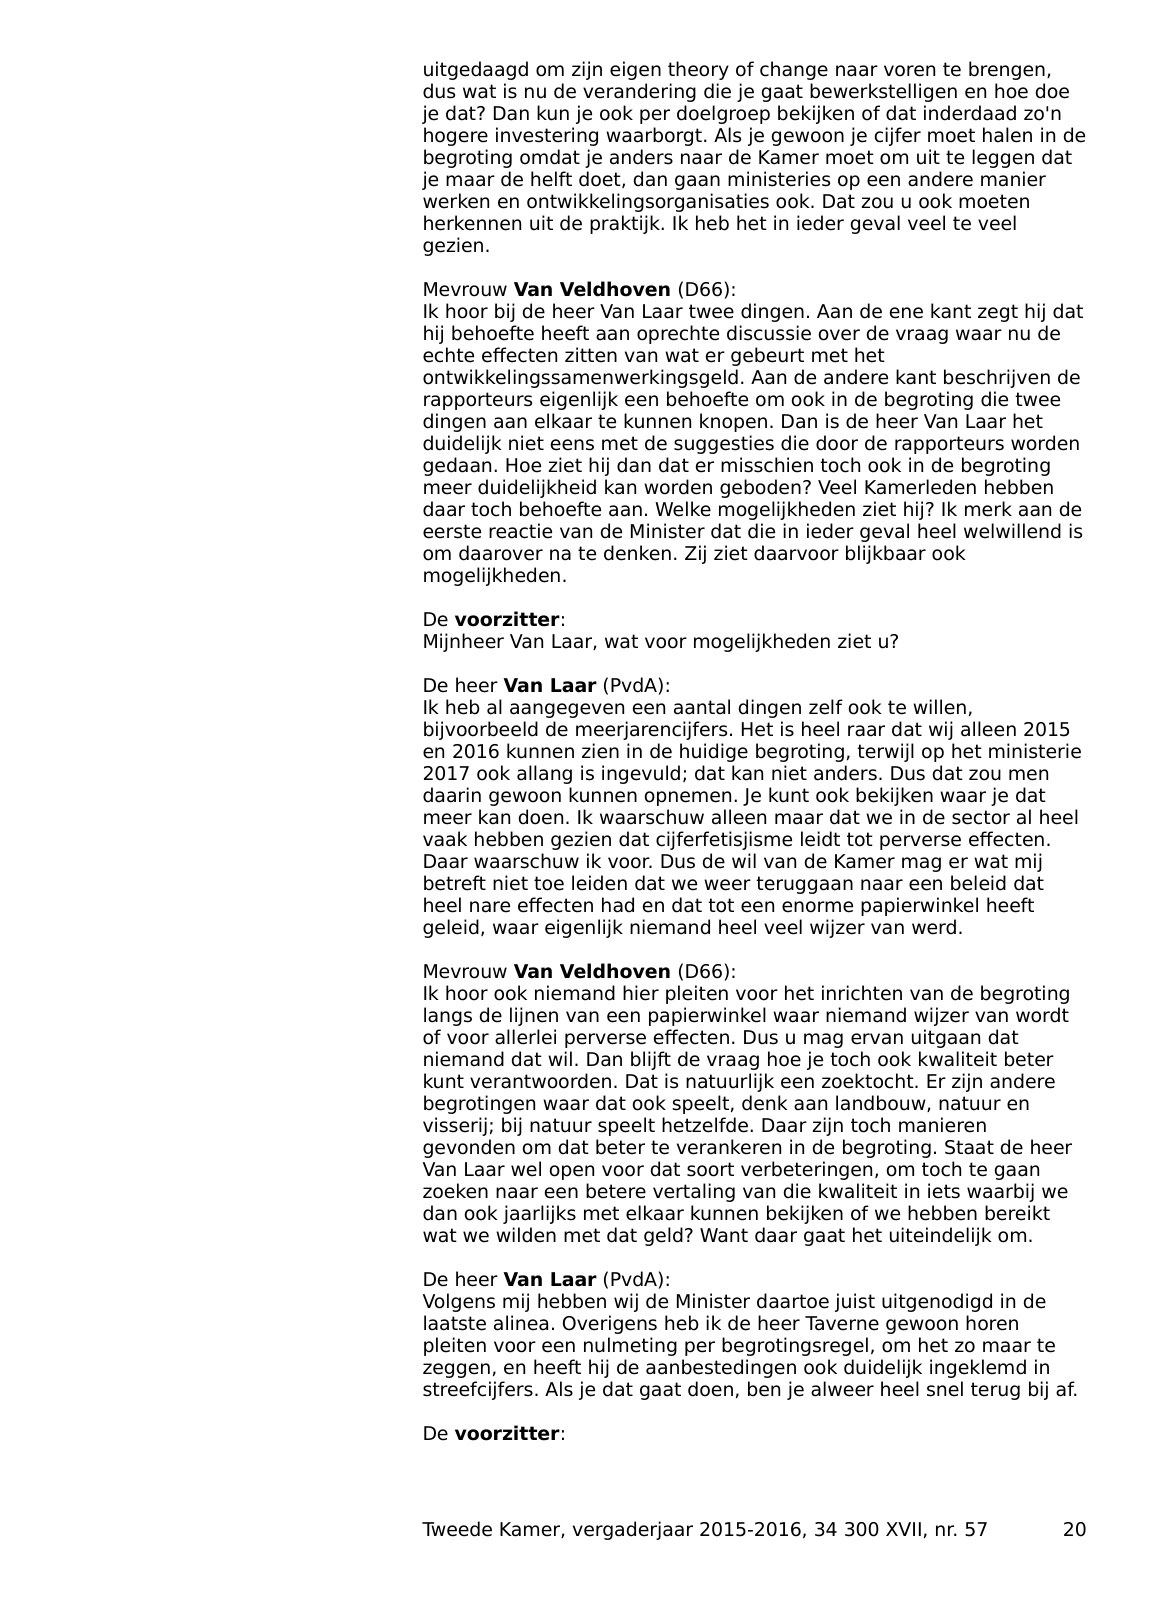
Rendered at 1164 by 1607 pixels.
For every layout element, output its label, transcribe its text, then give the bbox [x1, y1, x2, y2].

text Volgens mij hebben wij de Minister daartoe juist uitgenodigd in de laatste alinea. Overigens heb ik de heer Taverne gewoon horen pleiten voor een nulmeting per begrotingsregel, om het zo maar te zeggen, en heeft hij de aanbestedingen ook duidelijk ingeklemd in streefcijfers. Als je dat gaat doen, ben je alweer heel snel terug bij af. [422, 1291, 1087, 1401]
text uitgedaagd om zijn eigen theory of change naar voren te brengen, dus wat is nu de verandering die je gaat bewerkstelligen en hoe doe je dat? Dan kun je ook per doelgroep bekijken of dat inderdaad zo'n hogere investering waarborgt. Als je gewoon je cijfer moet halen in de begroting omdat je anders naar de Kamer moet om uit te leggen dat je maar de helft doet, dan gaan ministeries op een andere manier werken en ontwikkelingsorganisaties ook. Dat zou u ook moeten herkennen uit de praktijk. Ik heb het in ieder geval veel te veel gezien. [422, 59, 1087, 257]
text De voorzitter: [422, 1423, 1087, 1445]
text Mijnheer Van Laar, wat voor mogelijkheden ziet u? [422, 631, 1087, 653]
text Ik heb al aangegeven een aantal dingen zelf ook te willen, bijvoorbeeld de meerjarencijfers. Het is heel raar dat wij alleen 2015 en 2016 kunnen zien in de huidige begroting, terwijl op het ministerie 2017 ook allang is ingevuld; dat kan niet anders. Dus dat zou men daarin gewoon kunnen opnemen. Je kunt ook bekijken waar je dat meer kan doen. Ik waarschuw alleen maar dat we in de sector al heel vaak hebben gezien dat cijferfetisjisme leidt tot perverse effecten. Daar waarschuw ik voor. Dus de wil van de Kamer mag er wat mij betreft niet toe leiden dat we weer teruggaan naar een beleid dat heel nare effecten had en dat tot een enorme papierwinkel heeft geleid, waar eigenlijk niemand heel veel wijzer van werd. [422, 697, 1087, 939]
text De voorzitter: [422, 609, 1087, 631]
text Mevrouw Van Veldhoven (D66): [422, 279, 1087, 301]
text Mevrouw Van Veldhoven (D66): [422, 961, 1087, 983]
text Ik hoor bij de heer Van Laar twee dingen. Aan de ene kant zegt hij dat hij behoefte heeft aan oprechte discussie over de vraag waar nu de echte effecten zitten van wat er gebeurt met het ontwikkelingssamenwerkingsgeld. Aan de andere kant beschrijven de rapporteurs eigenlijk een behoefte om ook in de begroting die twee dingen aan elkaar te kunnen knopen. Dan is de heer Van Laar het duidelijk niet eens met de suggesties die door de rapporteurs worden gedaan. Hoe ziet hij dan dat er misschien toch ook in de begroting meer duidelijkheid kan worden geboden? Veel Kamerleden hebben daar toch behoefte aan. Welke mogelijkheden ziet hij? Ik merk aan de eerste reactie van de Minister dat die in ieder geval heel welwillend is om daarover na te denken. Zij ziet daarvoor blijkbaar ook mogelijkheden. [422, 301, 1087, 587]
text De heer Van Laar (PvdA): [422, 1269, 1087, 1291]
text Ik hoor ook niemand hier pleiten voor het inrichten van de begroting langs de lijnen van een papierwinkel waar niemand wijzer van wordt of voor allerlei perverse effecten. Dus u mag ervan uitgaan dat niemand dat wil. Dan blijft de vraag hoe je toch ook kwaliteit beter kunt verantwoorden. Dat is natuurlijk een zoektocht. Er zijn andere begrotingen waar dat ook speelt, denk aan landbouw, natuur en visserij; bij natuur speelt hetzelfde. Daar zijn toch manieren gevonden om dat beter te verankeren in de begroting. Staat de heer Van Laar wel open voor dat soort verbeteringen, om toch te gaan zoeken naar een betere vertaling van die kwaliteit in iets waarbij we dan ook jaarlijks met elkaar kunnen bekijken of we hebben bereikt wat we wilden met dat geld? Want daar gaat het uiteindelijk om. [422, 983, 1087, 1247]
text De heer Van Laar (PvdA): [422, 675, 1087, 697]
